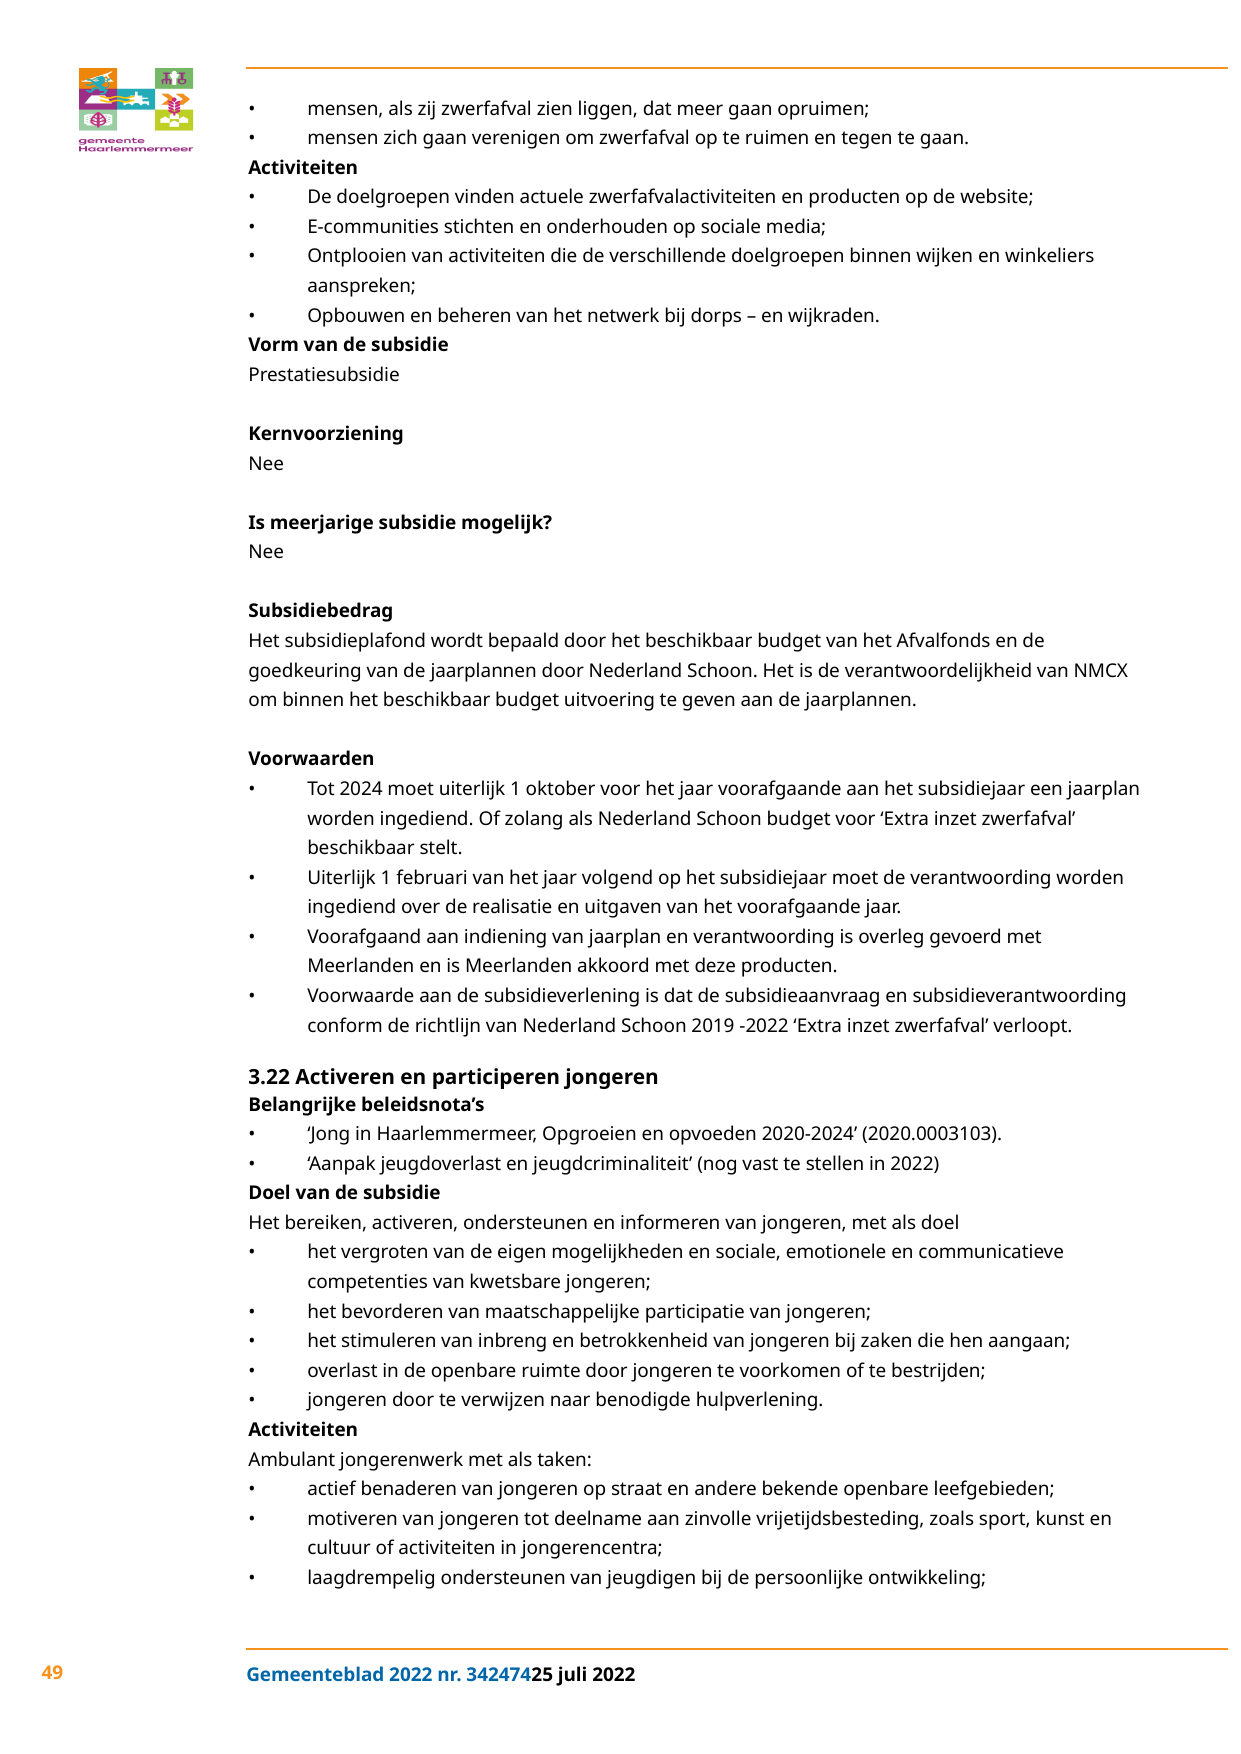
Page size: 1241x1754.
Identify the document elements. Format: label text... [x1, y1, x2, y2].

text Ambulant jongerenwerk met als taken: [248, 1446, 1152, 1471]
text Is meerjarige subsidie mogelijk? [248, 509, 1152, 535]
text Prestatiesubsidie [248, 361, 1152, 387]
list Uiterlijk 1 februari van het jaar volgend op het subsidiejaar moet de verantwoording worden ingediend over de realisatie en uitgaven van het voorafgaande jaar. [248, 864, 1152, 919]
text Belangrijke beleidsnota’s [248, 1091, 1152, 1116]
list het stimuleren van inbreng en betrokkenheid van jongeren bij zaken die hen aangaan; [248, 1327, 1152, 1353]
list E-communities stichten en onderhouden op sociale media; [248, 213, 1152, 239]
list Ontplooien van activiteiten die de verschillende doelgroepen binnen wijken en winkeliers aanspreken; [248, 243, 1152, 298]
list De doelgroepen vinden actuele zwerfafvalactiviteiten en producten op de website; [248, 183, 1152, 209]
text Voorwaarden [248, 746, 1152, 771]
list laagdrempelig ondersteunen van jeugdigen bij de persoonlijke ontwikkeling; [248, 1564, 1152, 1590]
text Het bereiken, activeren, ondersteunen en informeren van jongeren, met als doel [248, 1209, 1152, 1235]
list ‘Jong in Haarlemmermeer, Opgroeien en opvoeden 2020-2024’ (2020.0003103). [248, 1120, 1152, 1146]
list Voorafgaand aan indiening van jaarplan en verantwoording is overleg gevoerd met Meerlanden en is Meerlanden akkoord met deze producten. [248, 923, 1152, 978]
text Nee [248, 450, 1152, 476]
list het vergroten van de eigen mogelijkheden en sociale, emotionele en communicatieve competenties van kwetsbare jongeren; [248, 1239, 1152, 1294]
text Activiteiten [248, 1416, 1152, 1442]
text Activiteiten [248, 154, 1152, 180]
text Nee [248, 538, 1152, 564]
list motiveren van jongeren tot deelname aan zinvolle vrijetijdsbesteding, zoals sport, kunst en cultuur of activiteiten in jongerencentra; [248, 1505, 1152, 1560]
list jongeren door te verwijzen naar benodigde hulpverlening. [248, 1387, 1152, 1412]
picture [41, 47, 231, 172]
list mensen, als zij zwerfafval zien liggen, dat meer gaan opruimen; [248, 95, 1152, 121]
list ‘Aanpak jeugdoverlast en jeugdcriminaliteit’ (nog vast te stellen in 2022) [248, 1150, 1152, 1176]
text Het subsidieplafond wordt bepaald door het beschikbaar budget van het Afvalfonds en de goedkeuring van de jaarplannen door Nederland Schoon. Het is de verantwoordelijkheid van NMCX om binnen het beschikbaar budget uitvoering te geven aan de jaarplannen. [248, 627, 1152, 712]
list Tot 2024 moet uiterlijk 1 oktober voor het jaar voorafgaande aan het subsidiejaar een jaarplan worden ingediend. Of zolang als Nederland Schoon budget voor ‘Extra inzet zwerfafval’ beschikbaar stelt. [248, 775, 1152, 860]
list het bevorderen van maatschappelijke participatie van jongeren; [248, 1298, 1152, 1323]
list Voorwaarde aan de subsidieverlening is dat de subsidieaanvraag en subsidieverantwoording conform de richtlijn van Nederland Schoon 2019 -2022 ‘Extra inzet zwerfafval’ verloopt. [248, 982, 1152, 1038]
text Vorm van de subsidie [248, 331, 1152, 357]
text 3.22 Activeren en participeren jongeren [248, 1062, 1152, 1091]
list actief benaderen van jongeren op straat en andere bekende openbare leefgebieden; [248, 1475, 1152, 1501]
list mensen zich gaan verenigen om zwerfafval op te ruimen en tegen te gaan. [248, 124, 1152, 150]
list overlast in de openbare ruimte door jongeren te voorkomen of te bestrijden; [248, 1357, 1152, 1383]
text Subsidiebedrag [248, 598, 1152, 623]
text Doel van de subsidie [248, 1179, 1152, 1205]
list Opbouwen en beheren van het netwerk bij dorps – en wijkraden. [248, 302, 1152, 328]
text Kernvoorziening [248, 420, 1152, 446]
